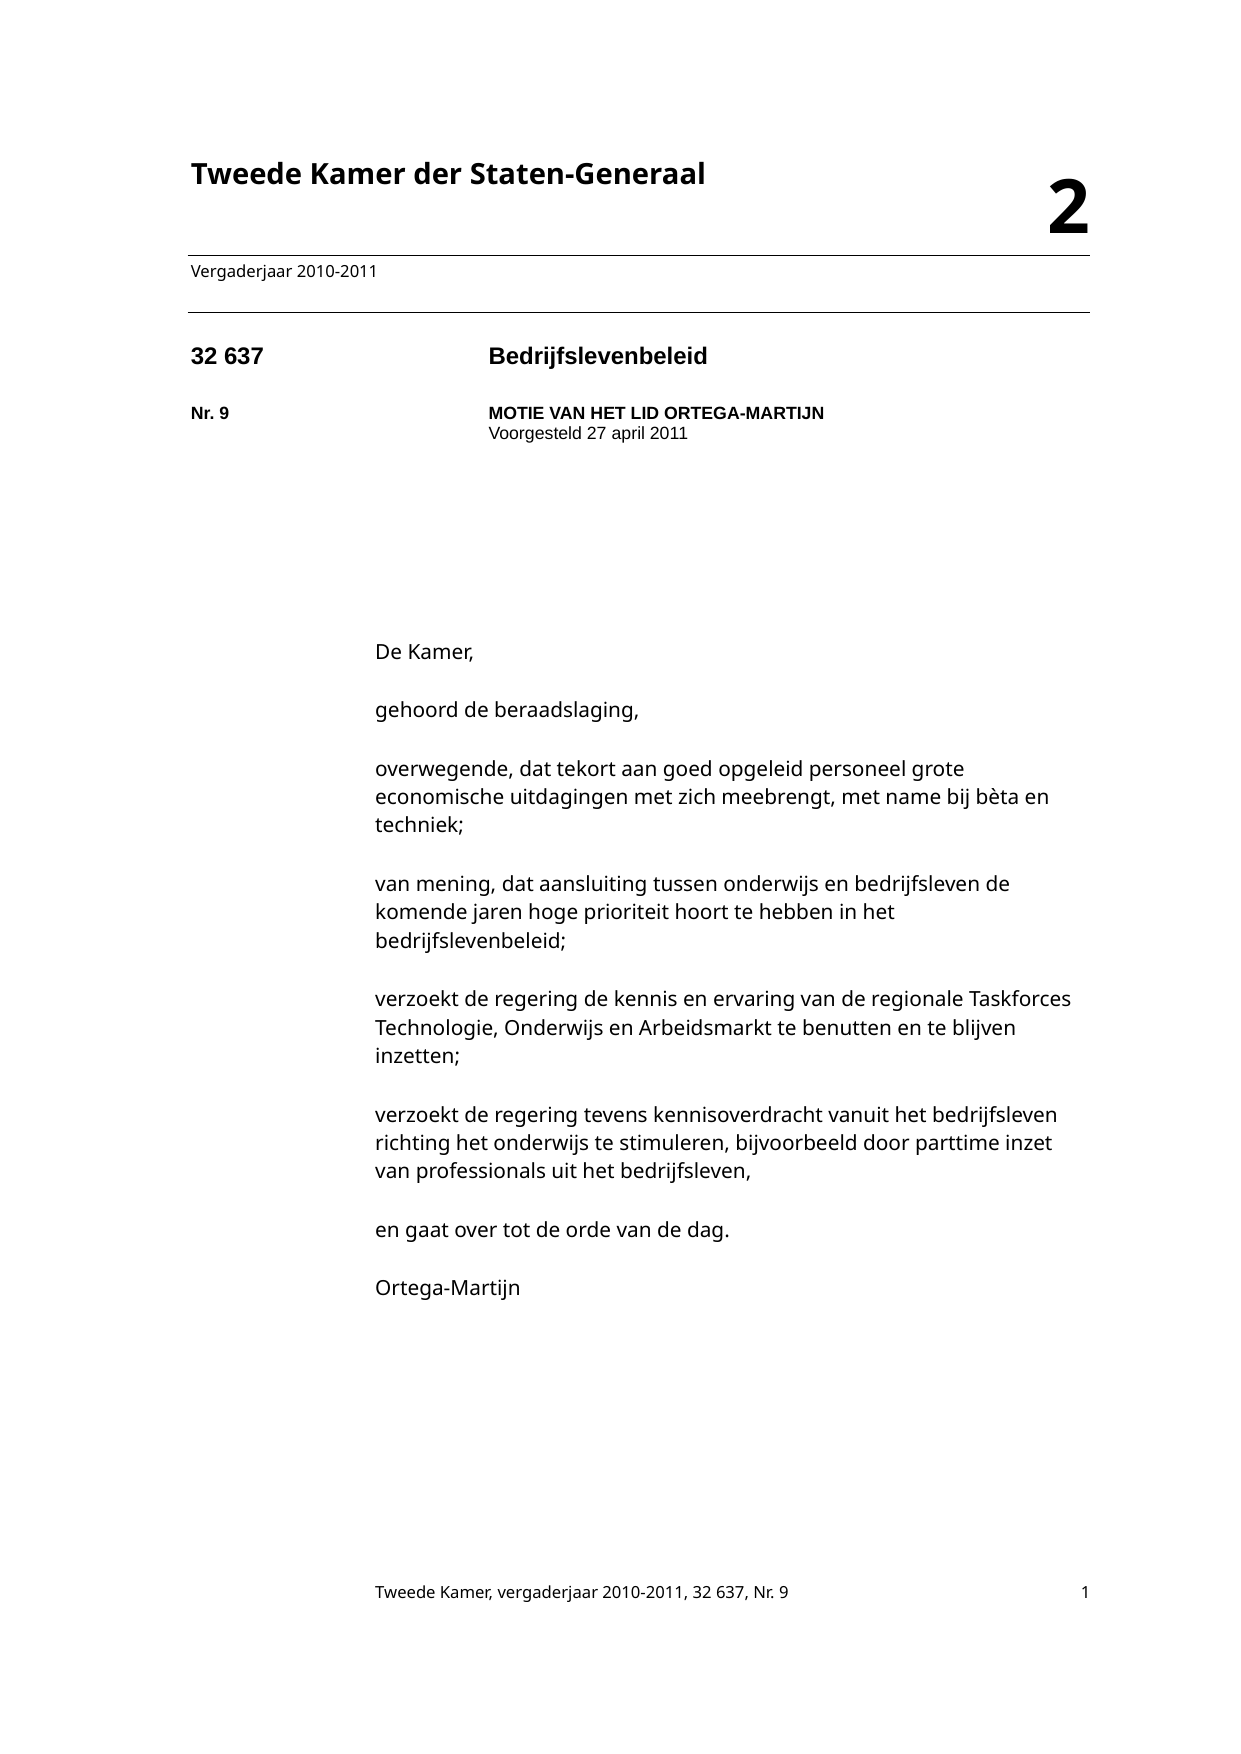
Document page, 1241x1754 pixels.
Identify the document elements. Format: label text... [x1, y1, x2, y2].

text verzoekt de regering tevens kennisoverdracht vanuit het bedrijfsleven richting het onderwijs te stimuleren, bijvoorbeeld door parttime inzet van professionals uit het bedrijfsleven, [375, 1100, 1090, 1185]
table_header 2 [910, 150, 1090, 255]
table_cell Vergaderjaar 2010-2011 [188, 256, 485, 312]
table_cell Nr. 9 [188, 399, 485, 518]
text verzoekt de regering de kennis en ervaring van de regionale Taskforces Technologie, Onderwijs en Arbeidsmarkt te benutten en te blijven inzetten; [375, 984, 1090, 1070]
text van mening, dat aansluiting tussen onderwijs en bedrijfsleven de komende jaren hoge prioriteit hoort te hebben in het bedrijfslevenbeleid; [375, 869, 1090, 954]
table_cell [485, 313, 1090, 339]
table_cell MOTIE VAN HET LID ORTEGA-MARTIJN Voorgesteld 27 april 2011 [485, 399, 1090, 518]
table_cell Bedrijfslevenbeleid [485, 339, 1090, 399]
text De Kamer, [375, 637, 1090, 665]
table_header Tweede Kamer der Staten-Generaal [188, 150, 909, 255]
text en gaat over tot de orde van de dag. [375, 1215, 1090, 1243]
text overwegende, dat tekort aan goed opgeleid personeel grote economische uitdagingen met zich meebrengt, met name bij bèta en techniek; [375, 754, 1090, 839]
text gehoord de beraadslaging, [375, 695, 1090, 724]
table_cell [188, 313, 485, 339]
text Ortega-Martijn [375, 1273, 1090, 1302]
table_cell [485, 256, 1090, 312]
table_cell 32 637 [188, 339, 485, 399]
